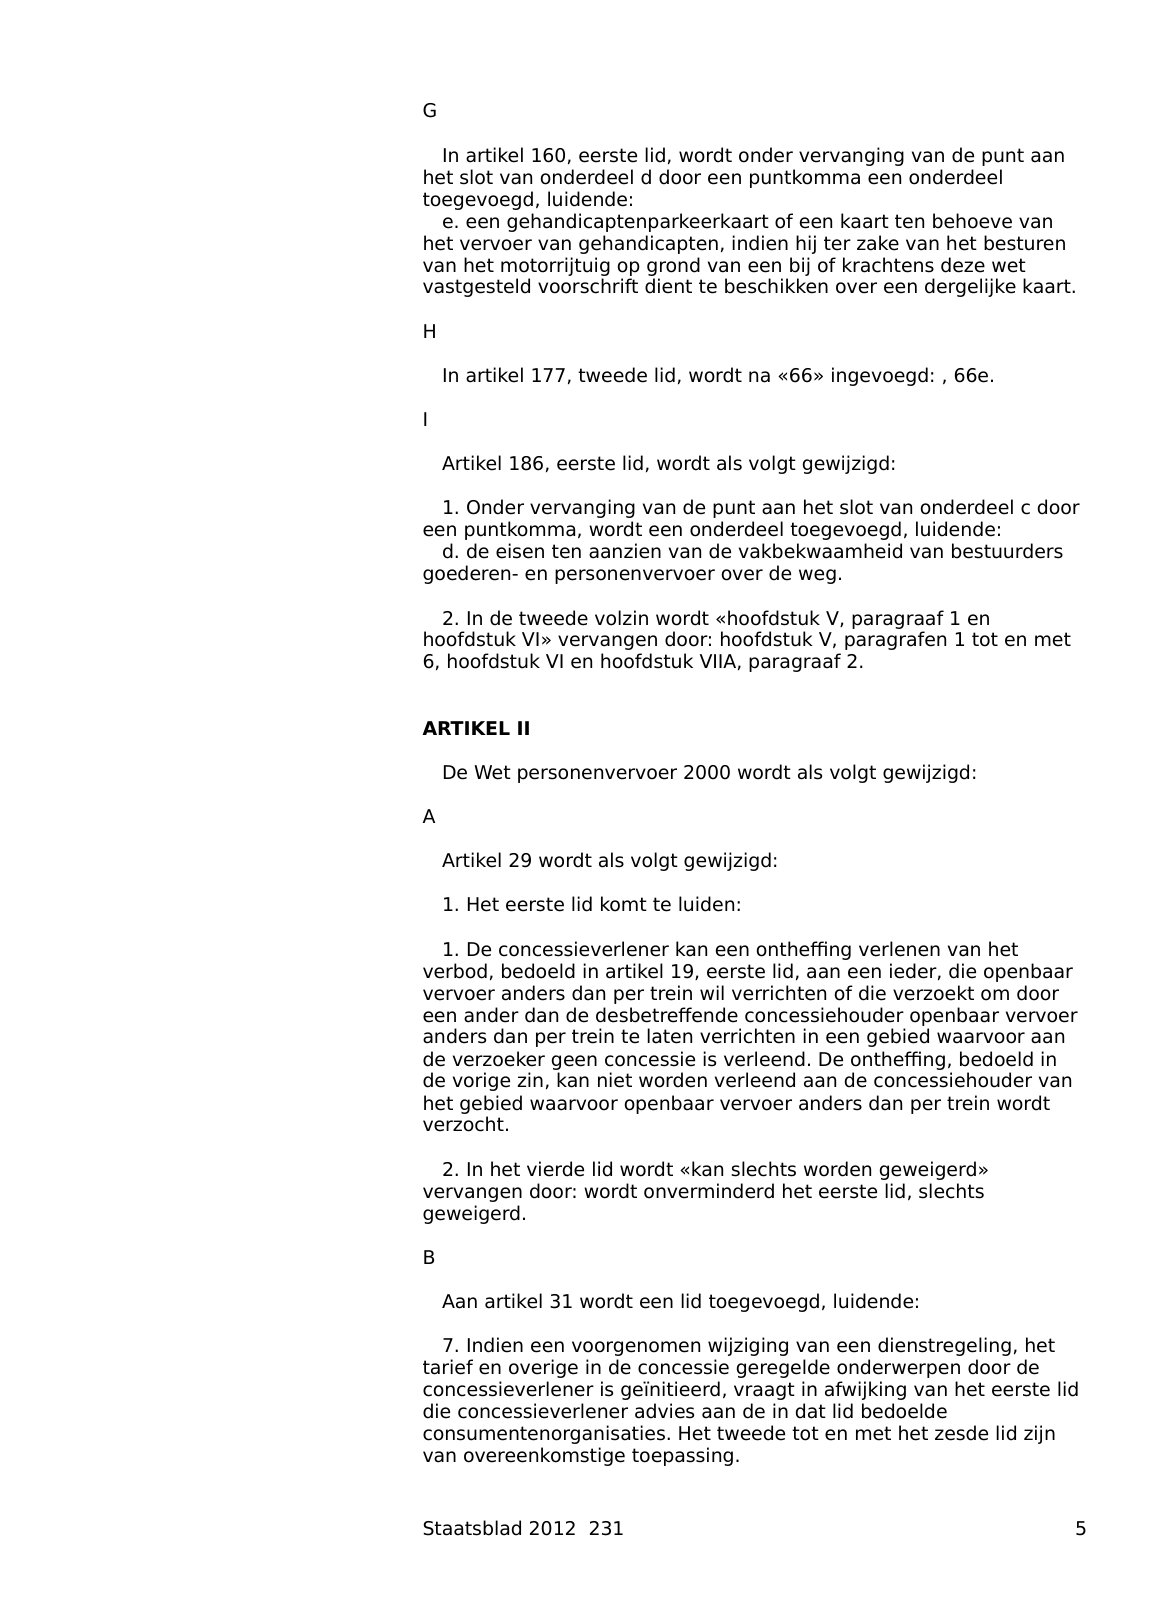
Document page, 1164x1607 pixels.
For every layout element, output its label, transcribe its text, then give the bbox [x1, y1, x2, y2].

text 2. In de tweede volzin wordt «hoofdstuk V, paragraaf 1 en hoofdstuk VI» vervangen door: hoofdstuk V, paragrafen 1 tot en met 6, hoofdstuk VI en hoofdstuk VIIA, paragraaf 2. [422, 607, 1087, 673]
text In artikel 177, tweede lid, wordt na «66» ingevoegd: , 66e. [422, 365, 1087, 387]
text In artikel 160, eerste lid, wordt onder vervanging van de punt aan het slot van onderdeel d door een puntkomma een onderdeel toegevoegd, luidende: [422, 144, 1087, 211]
text 1. Het eerste lid komt te luiden: [422, 894, 1087, 916]
subtitle ARTIKEL II [422, 718, 1087, 740]
text I [422, 409, 1087, 431]
text H [422, 321, 1087, 343]
text G [422, 100, 1087, 122]
text 1. Onder vervanging van de punt aan het slot van onderdeel c door een puntkomma, wordt een onderdeel toegevoegd, luidende: [422, 497, 1087, 541]
text A [422, 806, 1087, 828]
text 2. In het vierde lid wordt «kan slechts worden geweigerd» vervangen door: wordt onverminderd het eerste lid, slechts geweigerd. [422, 1158, 1087, 1224]
text Aan artikel 31 wordt een lid toegevoegd, luidende: [422, 1291, 1087, 1313]
text De Wet personenvervoer 2000 wordt als volgt gewijzigd: [422, 762, 1087, 784]
text d. de eisen ten aanzien van de vakbekwaamheid van bestuurders goederen- en personenvervoer over de weg. [422, 541, 1087, 585]
text 1. De concessieverlener kan een ontheffing verlenen van het verbod, bedoeld in artikel 19, eerste lid, aan een ieder, die openbaar vervoer anders dan per trein wil verrichten of die verzoekt om door een ander dan de desbetreffende concessiehouder openbaar vervoer anders dan per trein te laten verrichten in een gebied waarvoor aan de verzoeker geen concessie is verleend. De ontheffing, bedoeld in de vorige zin, kan niet worden verleend aan de concessiehouder van het gebied waarvoor openbaar vervoer anders dan per trein wordt verzocht. [422, 938, 1087, 1136]
text e. een gehandicaptenparkeerkaart of een kaart ten behoeve van het vervoer van gehandicapten, indien hij ter zake van het besturen van het motorrijtuig op grond van een bij of krachtens deze wet vastgesteld voorschrift dient te beschikken over een dergelijke kaart. [422, 211, 1087, 298]
text Artikel 29 wordt als volgt gewijzigd: [422, 850, 1087, 872]
text Artikel 186, eerste lid, wordt als volgt gewijzigd: [422, 453, 1087, 475]
text B [422, 1247, 1087, 1269]
text 7. Indien een voorgenomen wijziging van een dienstregeling, het tarief en overige in de concessie geregelde onderwerpen door de concessieverlener is geïnitieerd, vraagt in afwijking van het eerste lid die concessieverlener advies aan de in dat lid bedoelde consumentenorganisaties. Het tweede tot en met het zesde lid zijn van overeenkomstige toepassing. [422, 1335, 1087, 1467]
